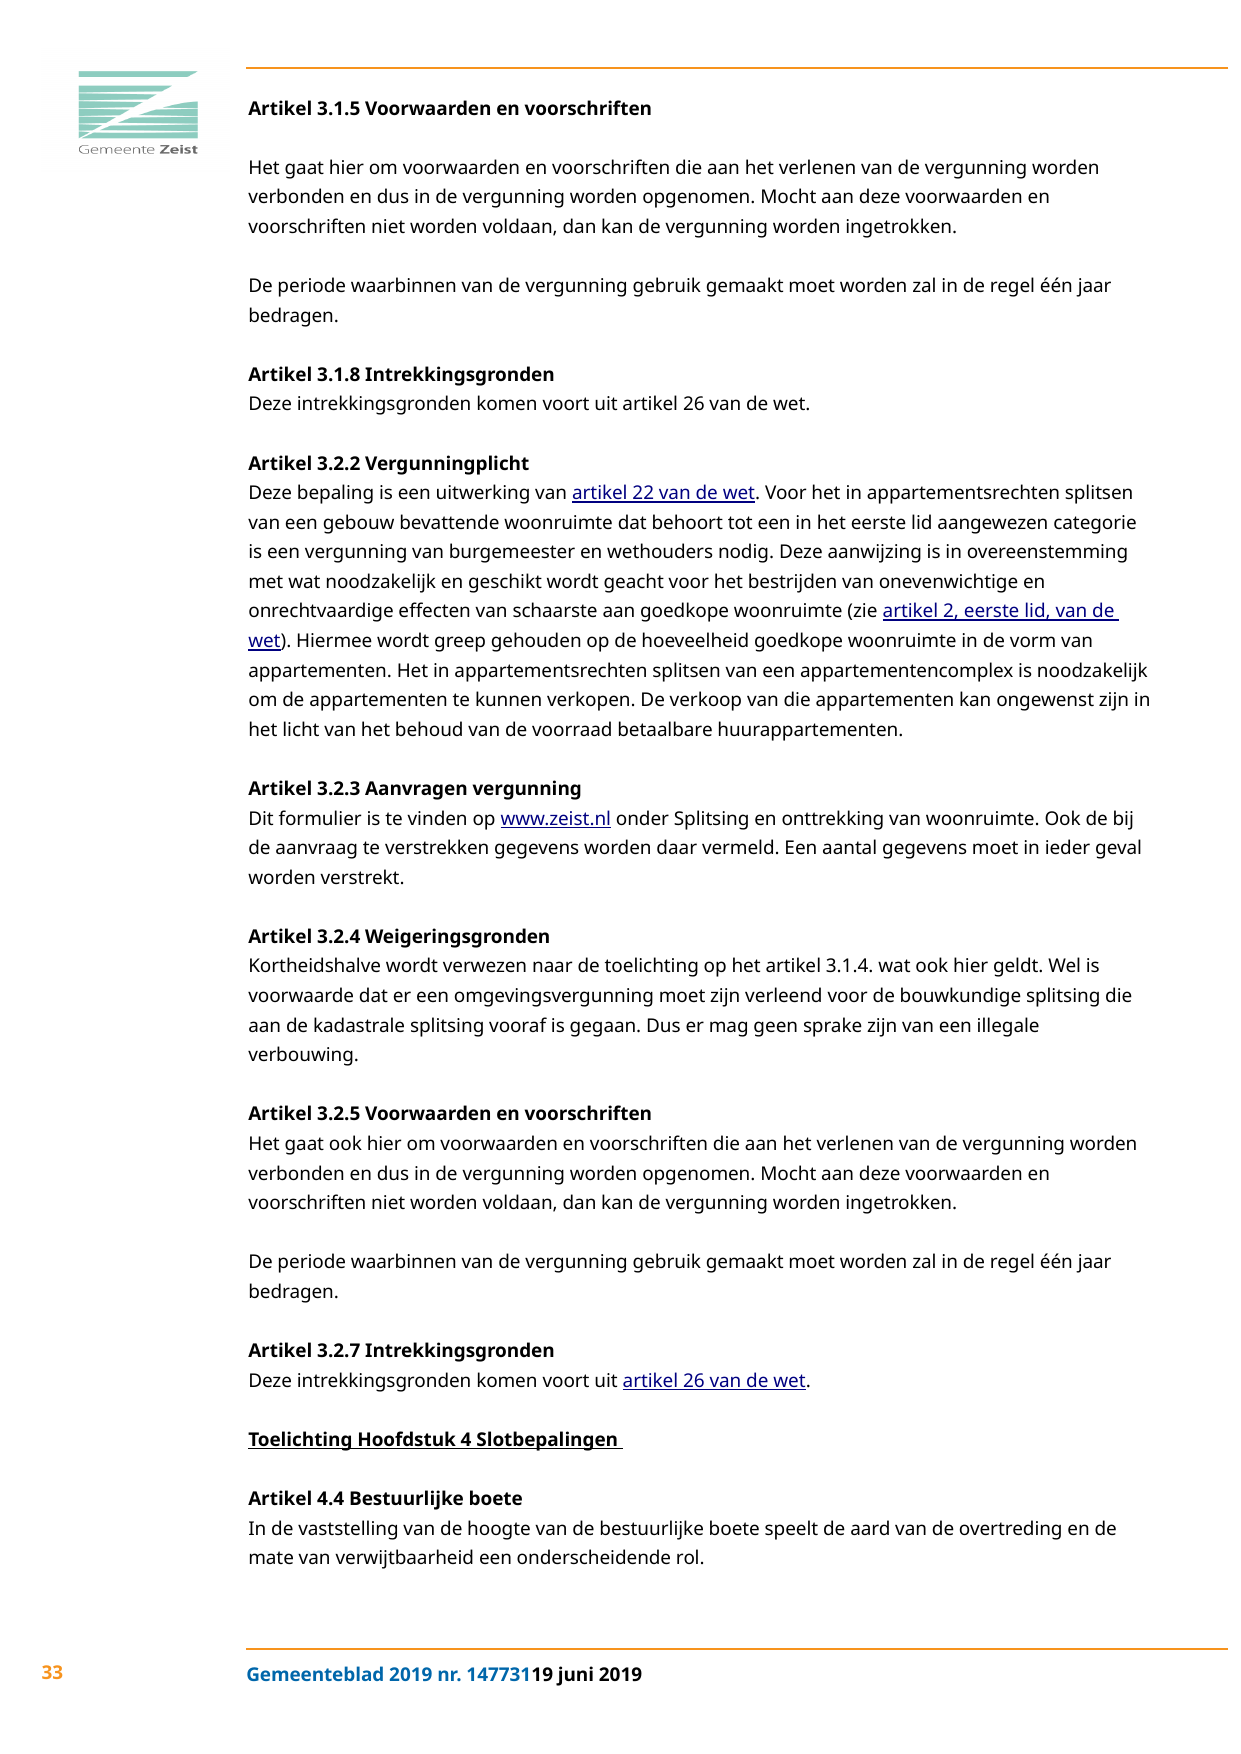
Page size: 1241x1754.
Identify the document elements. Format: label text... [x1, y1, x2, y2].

text Kortheidshalve wordt verwezen naar de toelichting op het artikel 3.1.4. wat ook hier geldt. Wel is voorwaarde dat er een omgevingsvergunning moet zijn verleend voor de bouwkundige splitsing die aan de kadastrale splitsing vooraf is gegaan. Dus er mag geen sprake zijn van een illegale verbouwing. [248, 953, 1152, 1067]
text Deze bepaling is een uitwerking van artikel 22 van de wet. Voor het in appartementsrechten splitsen van een gebouw bevattende woonruimte dat behoort tot een in het eerste lid aangewezen categorie is een vergunning van burgemeester en wethouders nodig. Deze aanwijzing is in overeenstemming met wat noodzakelijk en geschikt wordt geacht voor het bestrijden van onevenwichtige en onrechtvaardige effecten van schaarste aan goedkope woonruimte (zie artikel 2, eerste lid, van de wet). Hiermee wordt greep gehouden op de hoeveelheid goedkope woonruimte in de vorm van appartementen. Het in appartementsrechten splitsen van een appartementencomplex is noodzakelijk om de appartementen te kunnen verkopen. De verkoop van die appartementen kan ongewenst zijn in het licht van het behoud van de voorraad betaalbare huurappartementen. [248, 479, 1152, 742]
text Artikel 4.4 Bestuurlijke boete [248, 1485, 1152, 1511]
text Deze intrekkingsgronden komen voort uit artikel 26 van de wet. [248, 391, 1152, 416]
text Artikel 3.2.4 Weigeringsgronden [248, 923, 1152, 949]
text Artikel 3.2.5 Voorwaarden en voorschriften [248, 1101, 1152, 1126]
text Artikel 3.1.8 Intrekkingsgronden [248, 361, 1152, 387]
text Toelichting Hoofdstuk 4 Slotbepalingen [248, 1426, 1152, 1452]
text De periode waarbinnen van de vergunning gebruik gemaakt moet worden zal in de regel één jaar bedragen. [248, 1248, 1152, 1304]
picture [41, 47, 231, 172]
text In de vaststelling van de hoogte van de bestuurlijke boete speelt de aard van de overtreding en de mate van verwijtbaarheid een onderscheidende rol. [248, 1515, 1152, 1570]
text Artikel 3.2.3 Aanvragen vergunning [248, 775, 1152, 801]
text Artikel 3.2.7 Intrekkingsgronden [248, 1337, 1152, 1363]
text Het gaat hier om voorwaarden en voorschriften die aan het verlenen van de vergunning worden verbonden en dus in de vergunning worden opgenomen. Mocht aan deze voorwaarden en voorschriften niet worden voldaan, dan kan de vergunning worden ingetrokken. [248, 154, 1152, 239]
text Artikel 3.2.2 Vergunningplicht [248, 450, 1152, 476]
text Het gaat ook hier om voorwaarden en voorschriften die aan het verlenen van de vergunning worden verbonden en dus in de vergunning worden opgenomen. Mocht aan deze voorwaarden en voorschriften niet worden voldaan, dan kan de vergunning worden ingetrokken. [248, 1130, 1152, 1215]
text Artikel 3.1.5 Voorwaarden en voorschriften [248, 95, 1152, 121]
text De periode waarbinnen van de vergunning gebruik gemaakt moet worden zal in de regel één jaar bedragen. [248, 272, 1152, 328]
text Dit formulier is te vinden op www.zeist.nl onder Splitsing en onttrekking van woonruimte. Ook de bij de aanvraag te verstrekken gegevens worden daar vermeld. Een aantal gegevens moet in ieder geval worden verstrekt. [248, 805, 1152, 890]
text Deze intrekkingsgronden komen voort uit artikel 26 van de wet. [248, 1367, 1152, 1393]
